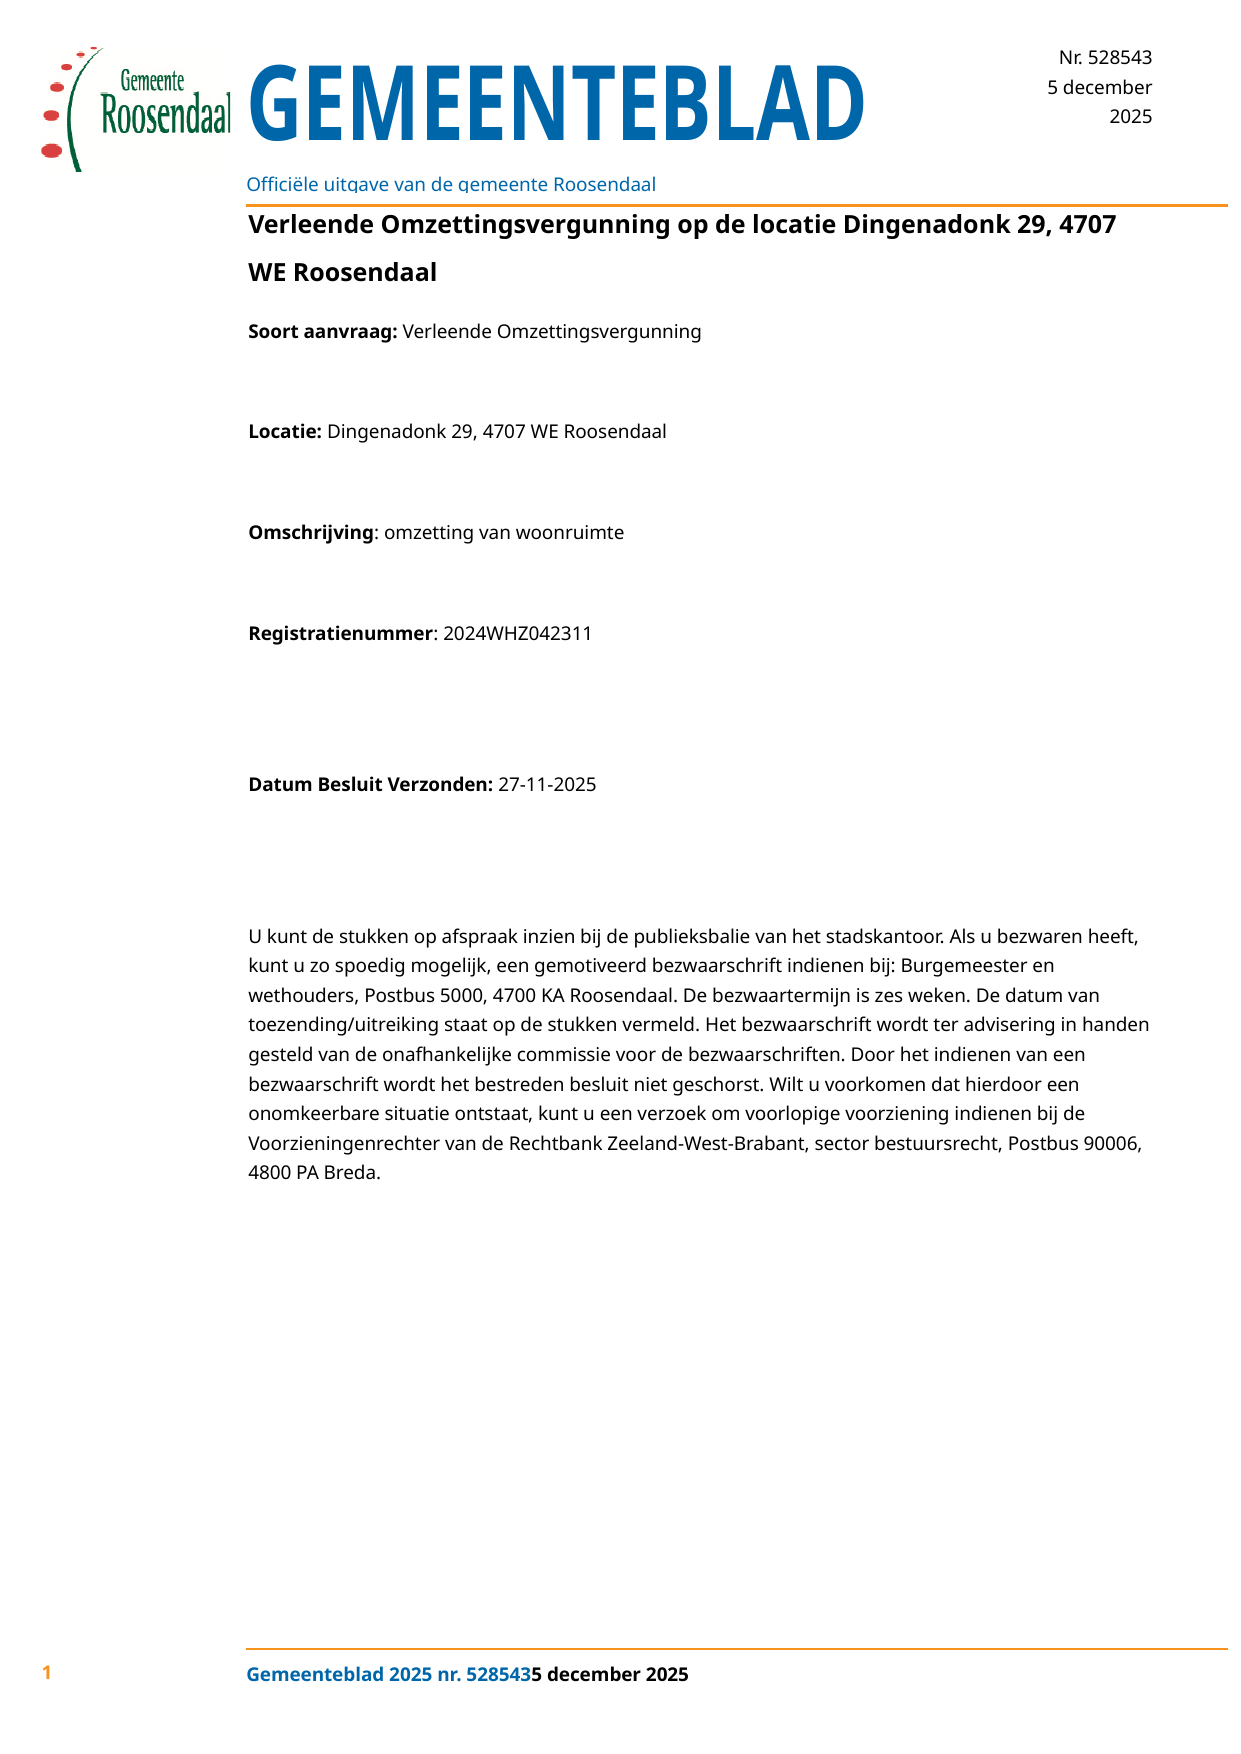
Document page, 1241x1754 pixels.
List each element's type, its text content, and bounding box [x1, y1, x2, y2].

text Registratienummer: 2024WHZ042311 [248, 620, 1152, 646]
text U kunt de stukken op afspraak inzien bij de publieksbalie van het stadskantoor. Als u bezwaren heeft, kunt u zo spoedig mogelijk, een gemotiveerd bezwaarschrift indienen bij: Burgemeester en wethouders, Postbus 5000, 4700 KA Roosendaal. De bezwaartermijn is zes weken. De datum van toezending/uitreiking staat op de stukken vermeld. Het bezwaarschrift wordt ter advisering in handen gesteld van de onafhankelijke commissie voor de bezwaarschriften. Door het indienen van een bezwaarschrift wordt het bestreden besluit niet geschorst. Wilt u voorkomen dat hierdoor een onomkeerbare situatie ontstaat, kunt u een verzoek om voorlopige voorziening indienen bij de Voorzieningenrechter van de Rechtbank Zeeland-West-Brabant, sector bestuursrecht, Postbus 90006, 4800 PA Breda. [248, 923, 1152, 1185]
text Datum Besluit Verzonden: 27-11-2025 [248, 772, 1152, 797]
text Soort aanvraag: Verleende Omzettingsvergunning [248, 318, 1152, 344]
picture [41, 47, 231, 172]
text Omschrijving: omzetting van woonruimte [248, 519, 1152, 545]
text Verleende Omzettingsvergunning op de locatie Dingenadonk 29, 4707 WE Roosendaal [248, 207, 1152, 288]
text Locatie: Dingenadonk 29, 4707 WE Roosendaal [248, 419, 1152, 444]
